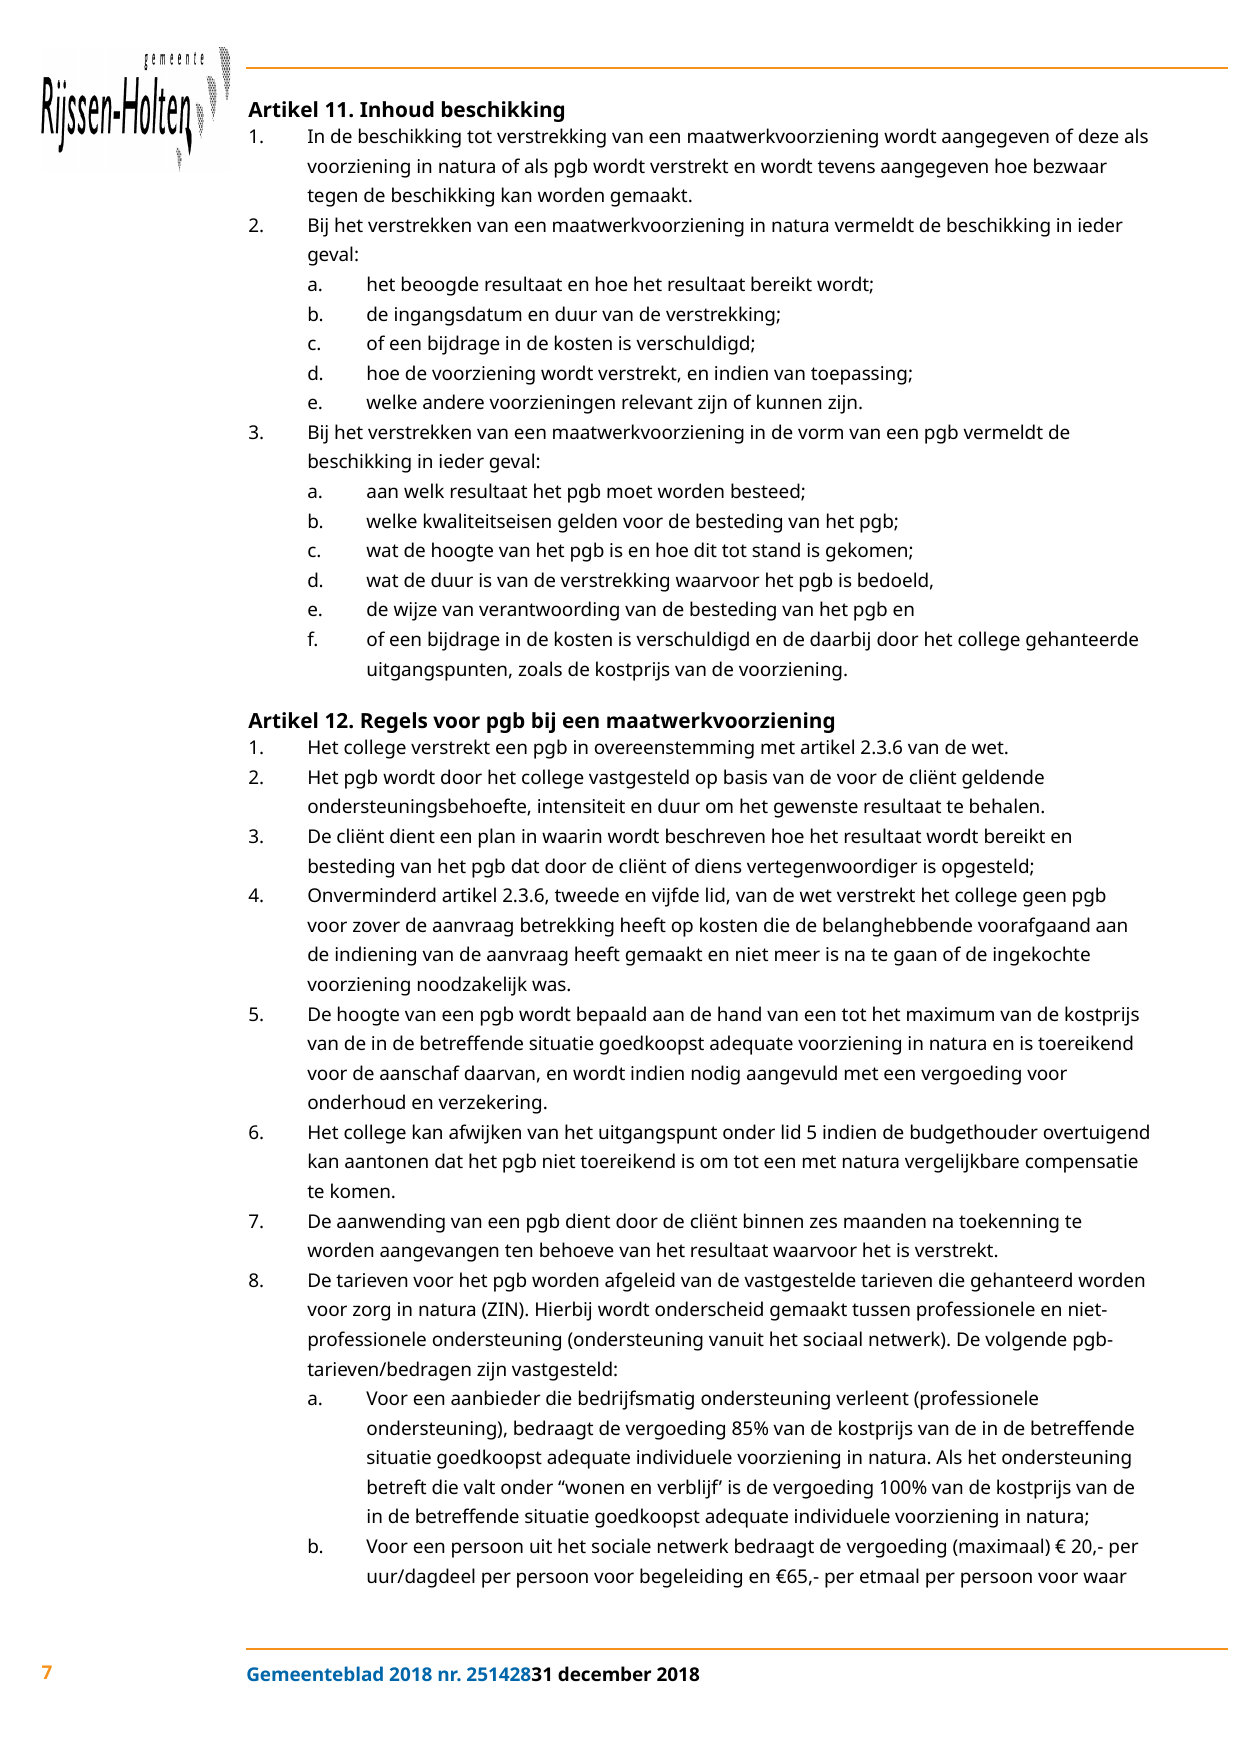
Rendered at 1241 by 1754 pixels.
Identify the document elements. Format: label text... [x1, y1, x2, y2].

list Bij het verstrekken van een maatwerkvoorziening in de vorm van een pgb vermeldt de beschikking in ieder geval: [248, 419, 1152, 474]
list wat de hoogte van het pgb is en hoe dit tot stand is gekomen; [307, 537, 1152, 563]
list welke kwaliteitseisen gelden voor de besteding van het pgb; [307, 508, 1152, 533]
list In de beschikking tot verstrekking van een maatwerkvoorziening wordt aangegeven of deze als voorziening in natura of als pgb wordt verstrekt en wordt tevens aangegeven hoe bezwaar tegen de beschikking kan worden gemaakt. [248, 123, 1152, 208]
list Onverminderd artikel 2.3.6, tweede en vijfde lid, van de wet verstrekt het college geen pgb voor zover de aanvraag betrekking heeft op kosten die de belanghebbende voorafgaand aan de indiening van de aanvraag heeft gemaakt en niet meer is na te gaan of de ingekochte voorziening noodzakelijk was. [248, 882, 1152, 997]
text Artikel 11. Inhoud beschikking [248, 95, 1152, 123]
list Het pgb wordt door het college vastgesteld op basis van de voor de cliënt geldende ondersteuningsbehoefte, intensiteit en duur om het gewenste resultaat te behalen. [248, 764, 1152, 819]
list het beoogde resultaat en hoe het resultaat bereikt wordt; [307, 271, 1152, 297]
list De tarieven voor het pgb worden afgeleid van de vastgestelde tarieven die gehanteerd worden voor zorg in natura (ZIN). Hierbij wordt onderscheid gemaakt tussen professionele en niet-professionele ondersteuning (ondersteuning vanuit het sociaal netwerk). De volgende pgb-tarieven/bedragen zijn vastgesteld: [248, 1267, 1152, 1382]
list De hoogte van een pgb wordt bepaald aan de hand van een tot het maximum van de kostprijs van de in de betreffende situatie goedkoopst adequate voorziening in natura en is toereikend voor de aanschaf daarvan, en wordt indien nodig aangevuld met een vergoeding voor onderhoud en verzekering. [248, 1001, 1152, 1115]
list Voor een aanbieder die bedrijfsmatig ondersteuning verleent (professionele ondersteuning), bedraagt de vergoeding 85% van de kostprijs van de in de betreffende situatie goedkoopst adequate individuele voorziening in natura. Als het ondersteuning betreft die valt onder “wonen en verblijf’ is de vergoeding 100% van de kostprijs van de in de betreffende situatie goedkoopst adequate individuele voorziening in natura; [307, 1385, 1152, 1529]
list de ingangsdatum en duur van de verstrekking; [307, 301, 1152, 326]
list welke andere voorzieningen relevant zijn of kunnen zijn. [307, 389, 1152, 415]
text Artikel 12. Regels voor pgb bij een maatwerkvoorziening [248, 706, 1152, 734]
list De aanwending van een pgb dient door de cliënt binnen zes maanden na toekenning te worden aangevangen ten behoeve van het resultaat waarvoor het is verstrekt. [248, 1208, 1152, 1263]
list aan welk resultaat het pgb moet worden besteed; [307, 478, 1152, 504]
list Bij het verstrekken van een maatwerkvoorziening in natura vermeldt de beschikking in ieder geval: [248, 212, 1152, 267]
list De cliënt dient een plan in waarin wordt beschreven hoe het resultaat wordt bereikt en besteding van het pgb dat door de cliënt of diens vertegenwoordiger is opgesteld; [248, 823, 1152, 879]
list Voor een persoon uit het sociale netwerk bedraagt de vergoeding (maximaal) € 20,- per uur/dagdeel per persoon voor begeleiding en €65,- per etmaal per persoon voor waar [307, 1533, 1152, 1589]
picture [41, 47, 231, 172]
list de wijze van verantwoording van de besteding van het pgb en [307, 597, 1152, 622]
list of een bijdrage in de kosten is verschuldigd en de daarbij door het college gehanteerde uitgangspunten, zoals de kostprijs van de voorziening. [307, 626, 1152, 681]
list hoe de voorziening wordt verstrekt, en indien van toepassing; [307, 360, 1152, 386]
list Het college verstrekt een pgb in overeenstemming met artikel 2.3.6 van de wet. [248, 734, 1152, 760]
list of een bijdrage in de kosten is verschuldigd; [307, 330, 1152, 356]
list Het college kan afwijken van het uitgangspunt onder lid 5 indien de budgethouder overtuigend kan aantonen dat het pgb niet toereikend is om tot een met natura vergelijkbare compensatie te komen. [248, 1119, 1152, 1204]
list wat de duur is van de verstrekking waarvoor het pgb is bedoeld, [307, 567, 1152, 593]
